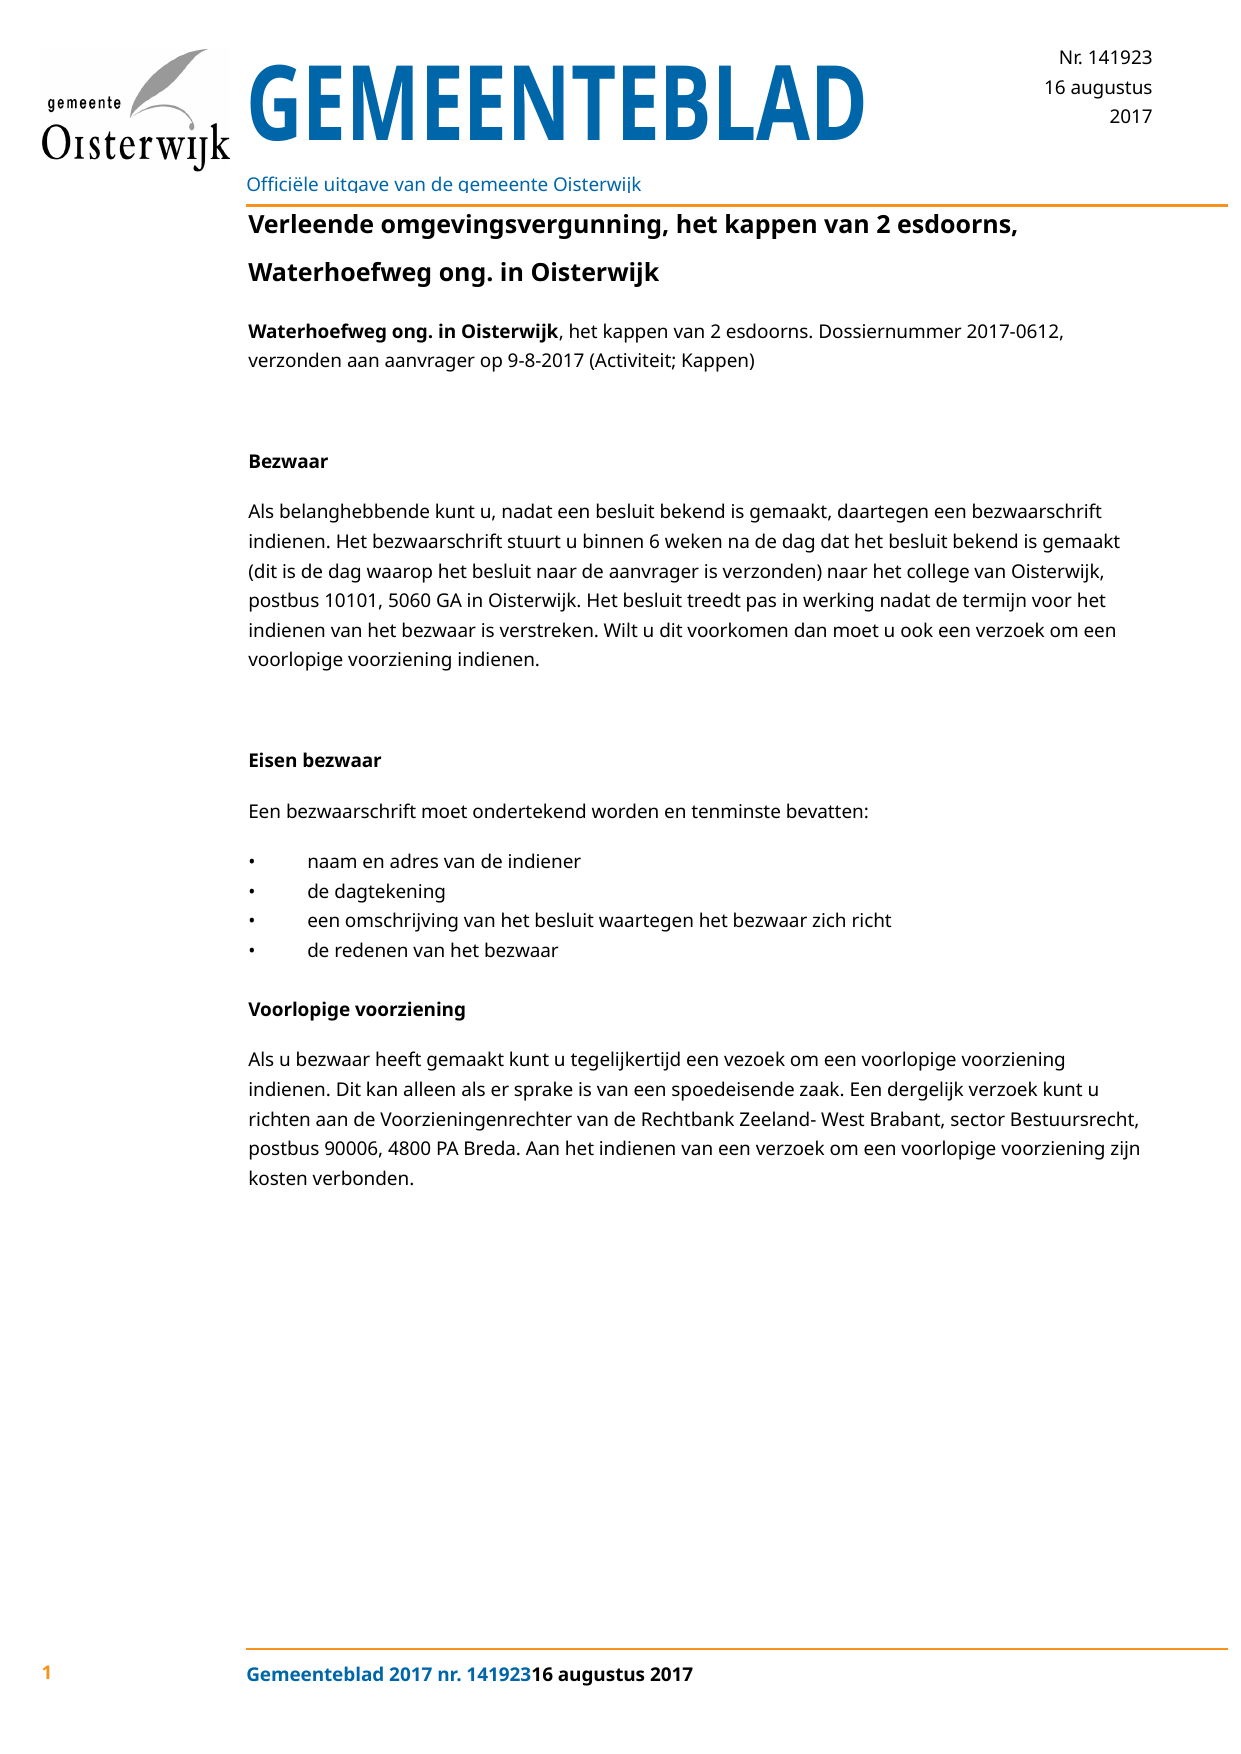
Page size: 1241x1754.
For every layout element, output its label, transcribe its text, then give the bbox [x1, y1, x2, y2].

list naam en adres van de indiener [248, 848, 1152, 874]
text Een bezwaarschrift moet ondertekend worden en tenminste bevatten: [248, 798, 1152, 824]
text Bezwaar [248, 448, 1152, 474]
text Als belanghebbende kunt u, nadat een besluit bekend is gemaakt, daartegen een bezwaarschrift indienen. Het bezwaarschrift stuurt u binnen 6 weken na de dag dat het besluit bekend is gemaakt (dit is de dag waarop het besluit naar de aanvrager is verzonden) naar het college van Oisterwijk, postbus 10101, 5060 GA in Oisterwijk. Het besluit treedt pas in werking nadat de termijn voor het indienen van het bezwaar is verstreken. Wilt u dit voorkomen dan moet u ook een verzoek om een voorlopige voorziening indienen. [248, 499, 1152, 672]
list een omschrijving van het besluit waartegen het bezwaar zich richt [248, 907, 1152, 933]
picture [41, 47, 231, 172]
text Eisen bezwaar [248, 747, 1152, 773]
list de redenen van het bezwaar [248, 937, 1152, 963]
list de dagtekening [248, 878, 1152, 904]
text Verleende omgevingsvergunning, het kappen van 2 esdoorns, Waterhoefweg ong. in Oisterwijk [248, 207, 1152, 288]
text Waterhoefweg ong. in Oisterwijk, het kappen van 2 esdoorns. Dossiernummer 2017-0612, verzonden aan aanvrager op 9-8-2017 (Activiteit; Kappen) [248, 318, 1152, 373]
text Voorlopige voorziening [248, 996, 1152, 1022]
text Als u bezwaar heeft gemaakt kunt u tegelijkertijd een vezoek om een voorlopige voorziening indienen. Dit kan alleen als er sprake is van een spoedeisende zaak. Een dergelijk verzoek kunt u richten aan de Voorzieningenrechter van de Rechtbank Zeeland- West Brabant, sector Bestuursrecht, postbus 90006, 4800 PA Breda. Aan het indienen van een verzoek om een voorlopige voorziening zijn kosten verbonden. [248, 1047, 1152, 1191]
